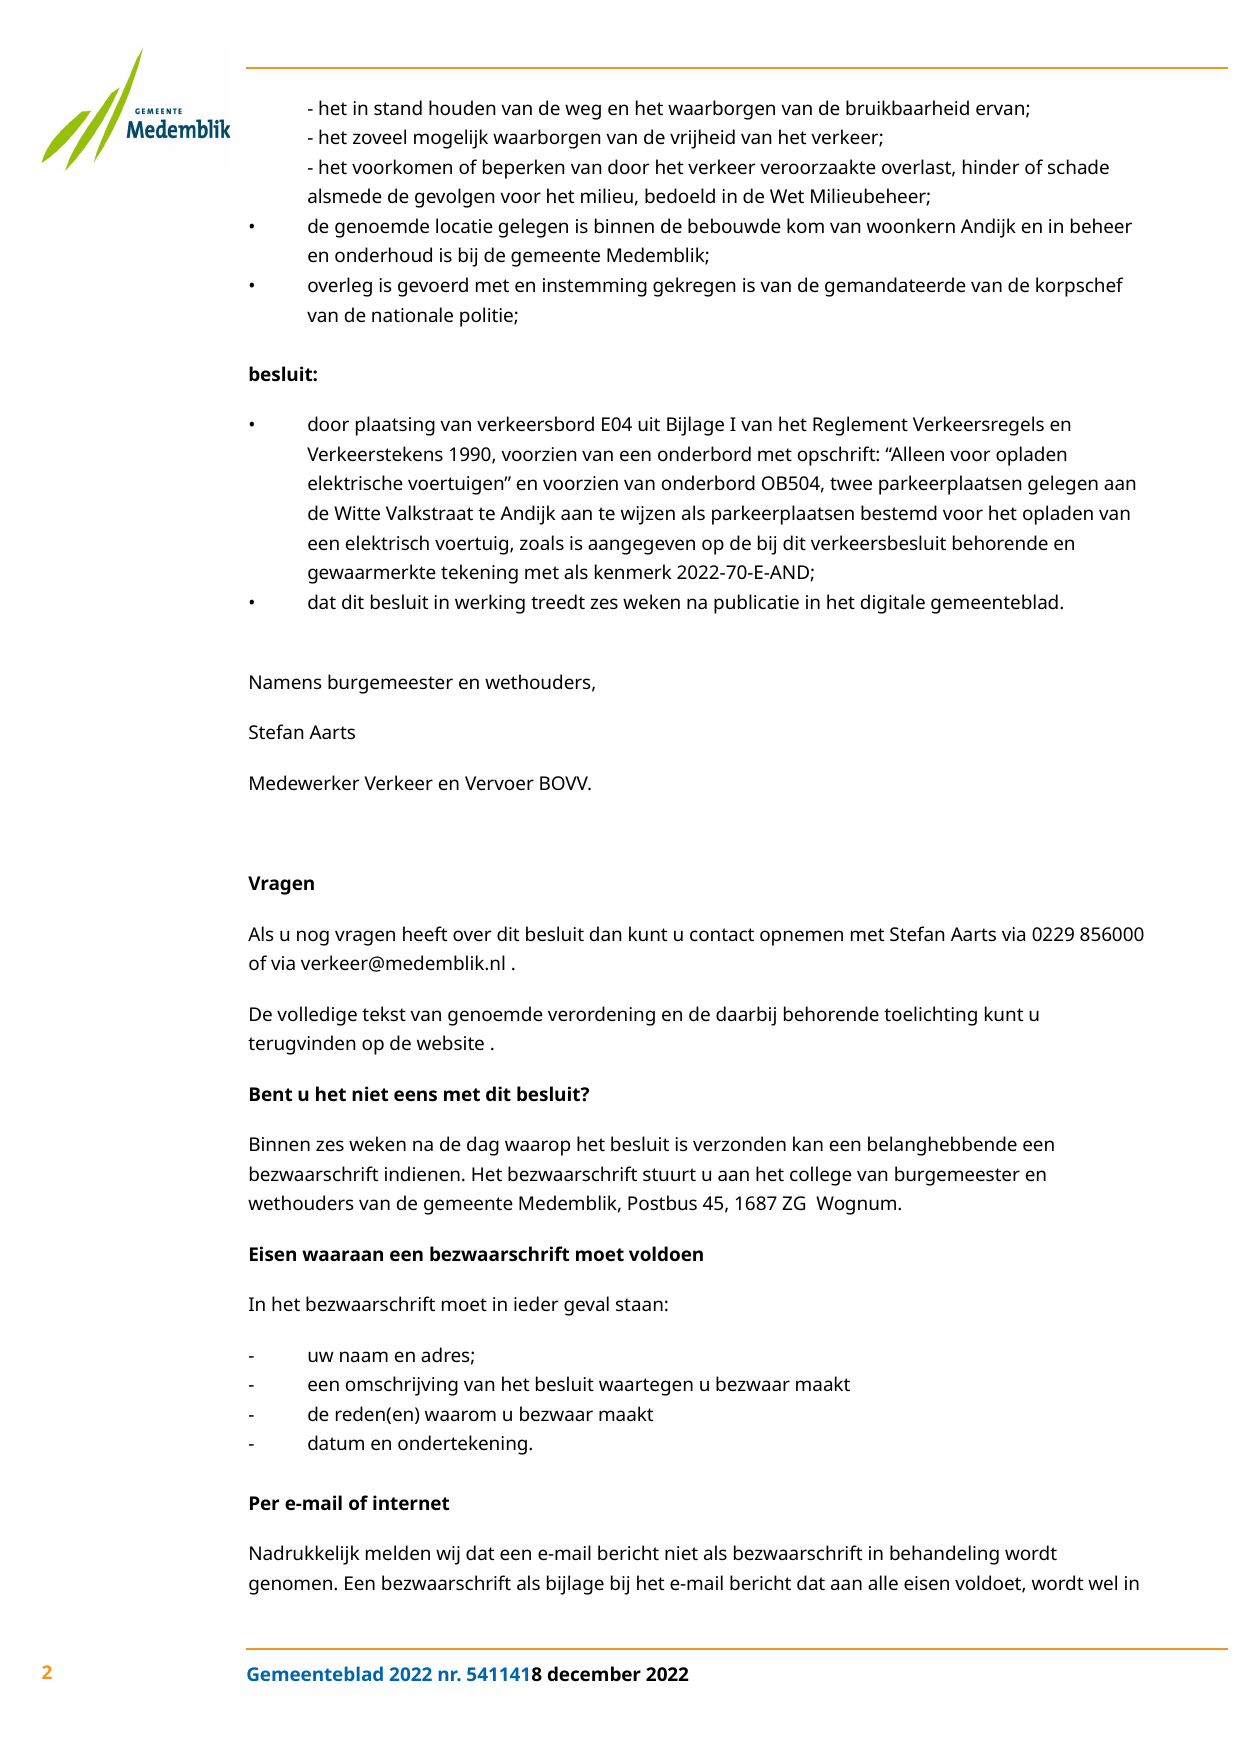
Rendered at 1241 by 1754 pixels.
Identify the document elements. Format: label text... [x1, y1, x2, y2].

text Nadrukkelijk melden wij dat een e-mail bericht niet als bezwaarschrift in behandeling wordt genomen. Een bezwaarschrift als bijlage bij het e-mail bericht dat aan alle eisen voldoet, wordt wel in [248, 1540, 1152, 1596]
text Namens burgemeester en wethouders, [248, 669, 1152, 695]
list - het in stand houden van de weg en het waarborgen van de bruikbaarheid ervan; [248, 95, 1152, 121]
text In het bezwaarschrift moet in ieder geval staan: [248, 1291, 1152, 1317]
text Als u nog vragen heeft over dit besluit dan kunt u contact opnemen met Stefan Aarts via 0229 856000 of via verkeer@medemblik.nl . [248, 921, 1152, 976]
list een omschrijving van het besluit waartegen u bezwaar maakt [248, 1371, 1152, 1397]
picture [41, 47, 231, 172]
text De volledige tekst van genoemde verordening en de daarbij behorende toelichting kunt u terugvinden op de website . [248, 1001, 1152, 1056]
list - het zoveel mogelijk waarborgen van de vrijheid van het verkeer; [248, 124, 1152, 150]
text Vragen [248, 871, 1152, 896]
list door plaatsing van verkeersbord E04 uit Bijlage I van het Reglement Verkeersregels en Verkeerstekens 1990, voorzien van een onderbord met opschrift: “Alleen voor opladen elektrische voertuigen’’ en voorzien van onderbord OB504, twee parkeerplaatsen gelegen aan de Witte Valkstraat te Andijk aan te wijzen als parkeerplaatsen bestemd voor het opladen van een elektrisch voertuig, zoals is aangegeven op de bij dit verkeersbesluit behorende en gewaarmerkte tekening met als kenmerk 2022-70-E-AND; [248, 411, 1152, 585]
list datum en ondertekening. [248, 1431, 1152, 1456]
list dat dit besluit in werking treedt zes weken na publicatie in het digitale gemeenteblad. [248, 589, 1152, 615]
text Bent u het niet eens met dit besluit? [248, 1081, 1152, 1107]
list uw naam en adres; [248, 1342, 1152, 1368]
text Stefan Aarts [248, 719, 1152, 745]
text Per e-mail of internet [248, 1490, 1152, 1516]
list - het voorkomen of beperken van door het verkeer veroorzaakte overlast, hinder of schade alsmede de gevolgen voor het milieu, bedoeld in de Wet Milieubeheer; [248, 154, 1152, 209]
text besluit: [248, 361, 1152, 387]
list overleg is gevoerd met en instemming gekregen is van de gemandateerde van de korpschef van de nationale politie; [248, 272, 1152, 328]
list de reden(en) waarom u bezwaar maakt [248, 1401, 1152, 1427]
text Binnen zes weken na de dag waarop het besluit is verzonden kan een belanghebbende een bezwaarschrift indienen. Het bezwaarschrift stuurt u aan het college van burgemeester en wethouders van de gemeente Medemblik, Postbus 45, 1687 ZG Wognum. [248, 1131, 1152, 1216]
text Medewerker Verkeer en Vervoer BOVV. [248, 770, 1152, 796]
list de genoemde locatie gelegen is binnen de bebouwde kom van woonkern Andijk en in beheer en onderhoud is bij de gemeente Medemblik; [248, 213, 1152, 268]
text Eisen waaraan een bezwaarschrift moet voldoen [248, 1241, 1152, 1267]
